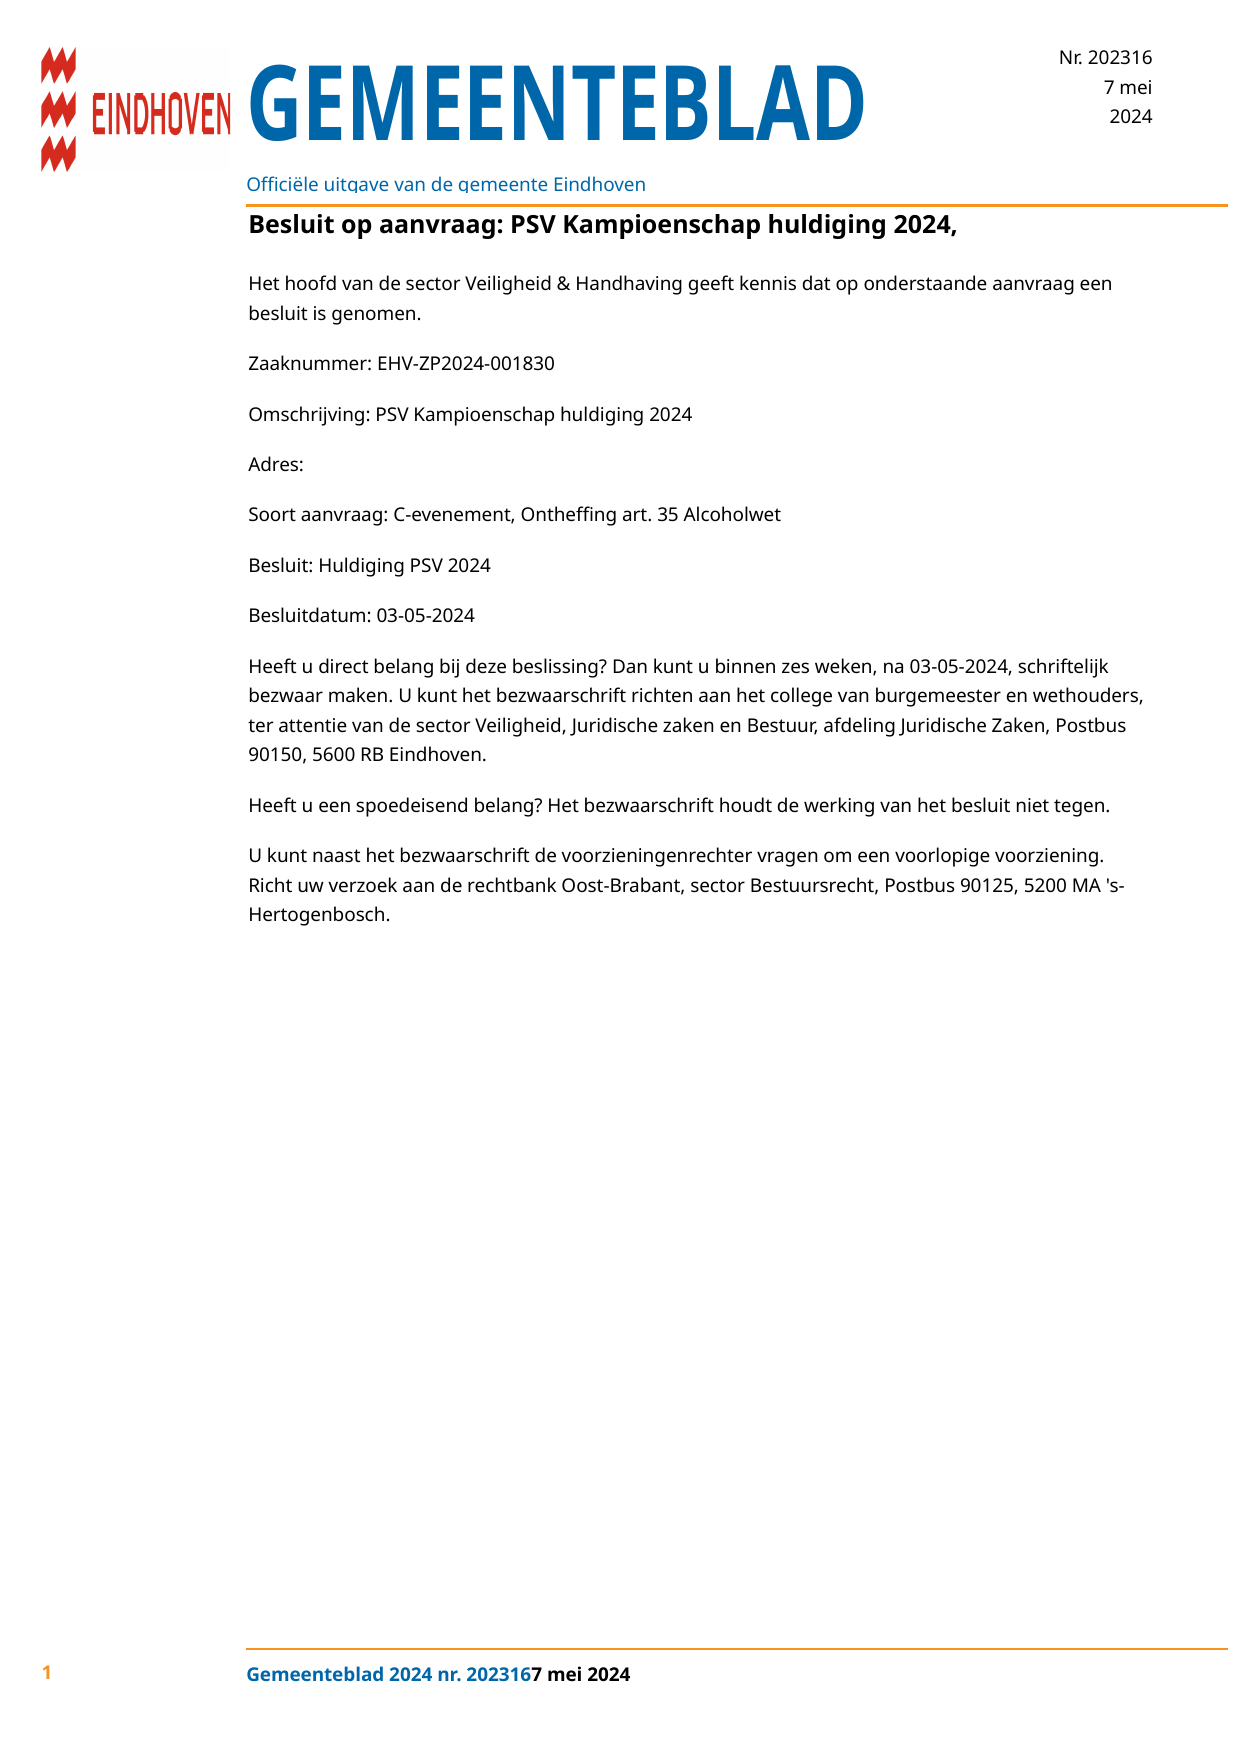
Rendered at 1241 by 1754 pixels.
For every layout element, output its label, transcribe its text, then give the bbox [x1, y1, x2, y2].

text Het hoofd van de sector Veiligheid & Handhaving geeft kennis dat op onderstaande aanvraag een besluit is genomen. [248, 270, 1152, 326]
text Zaaknummer: EHV-ZP2024-001830 [248, 350, 1152, 376]
text Heeft u een spoedeisend belang? Het bezwaarschrift houdt de werking van het besluit niet tegen. [248, 792, 1152, 818]
picture [41, 47, 231, 172]
text Soort aanvraag: C-evenement, Ontheffing art. 35 Alcoholwet [248, 502, 1152, 527]
text Besluit: Huldiging PSV 2024 [248, 552, 1152, 578]
text Heeft u direct belang bij deze beslissing? Dan kunt u binnen zes weken, na 03-05-2024, schriftelijk bezwaar maken. U kunt het bezwaarschrift richten aan het college van burgemeester en wethouders, ter attentie van de sector Veiligheid, Juridische zaken en Bestuur, afdeling Juridische Zaken, Postbus 90150, 5600 RB Eindhoven. [248, 653, 1152, 767]
text Adres: [248, 451, 1152, 477]
text Besluit op aanvraag: PSV Kampioenschap huldiging 2024, [248, 207, 1152, 241]
text Omschrijving: PSV Kampioenschap huldiging 2024 [248, 401, 1152, 426]
text U kunt naast het bezwaarschrift de voorzieningenrechter vragen om een voorlopige voorziening. Richt uw verzoek aan de rechtbank Oost-Brabant, sector Bestuursrecht, Postbus 90125, 5200 MA 's-Hertogenbosch. [248, 842, 1152, 927]
text Besluitdatum: 03-05-2024 [248, 602, 1152, 628]
